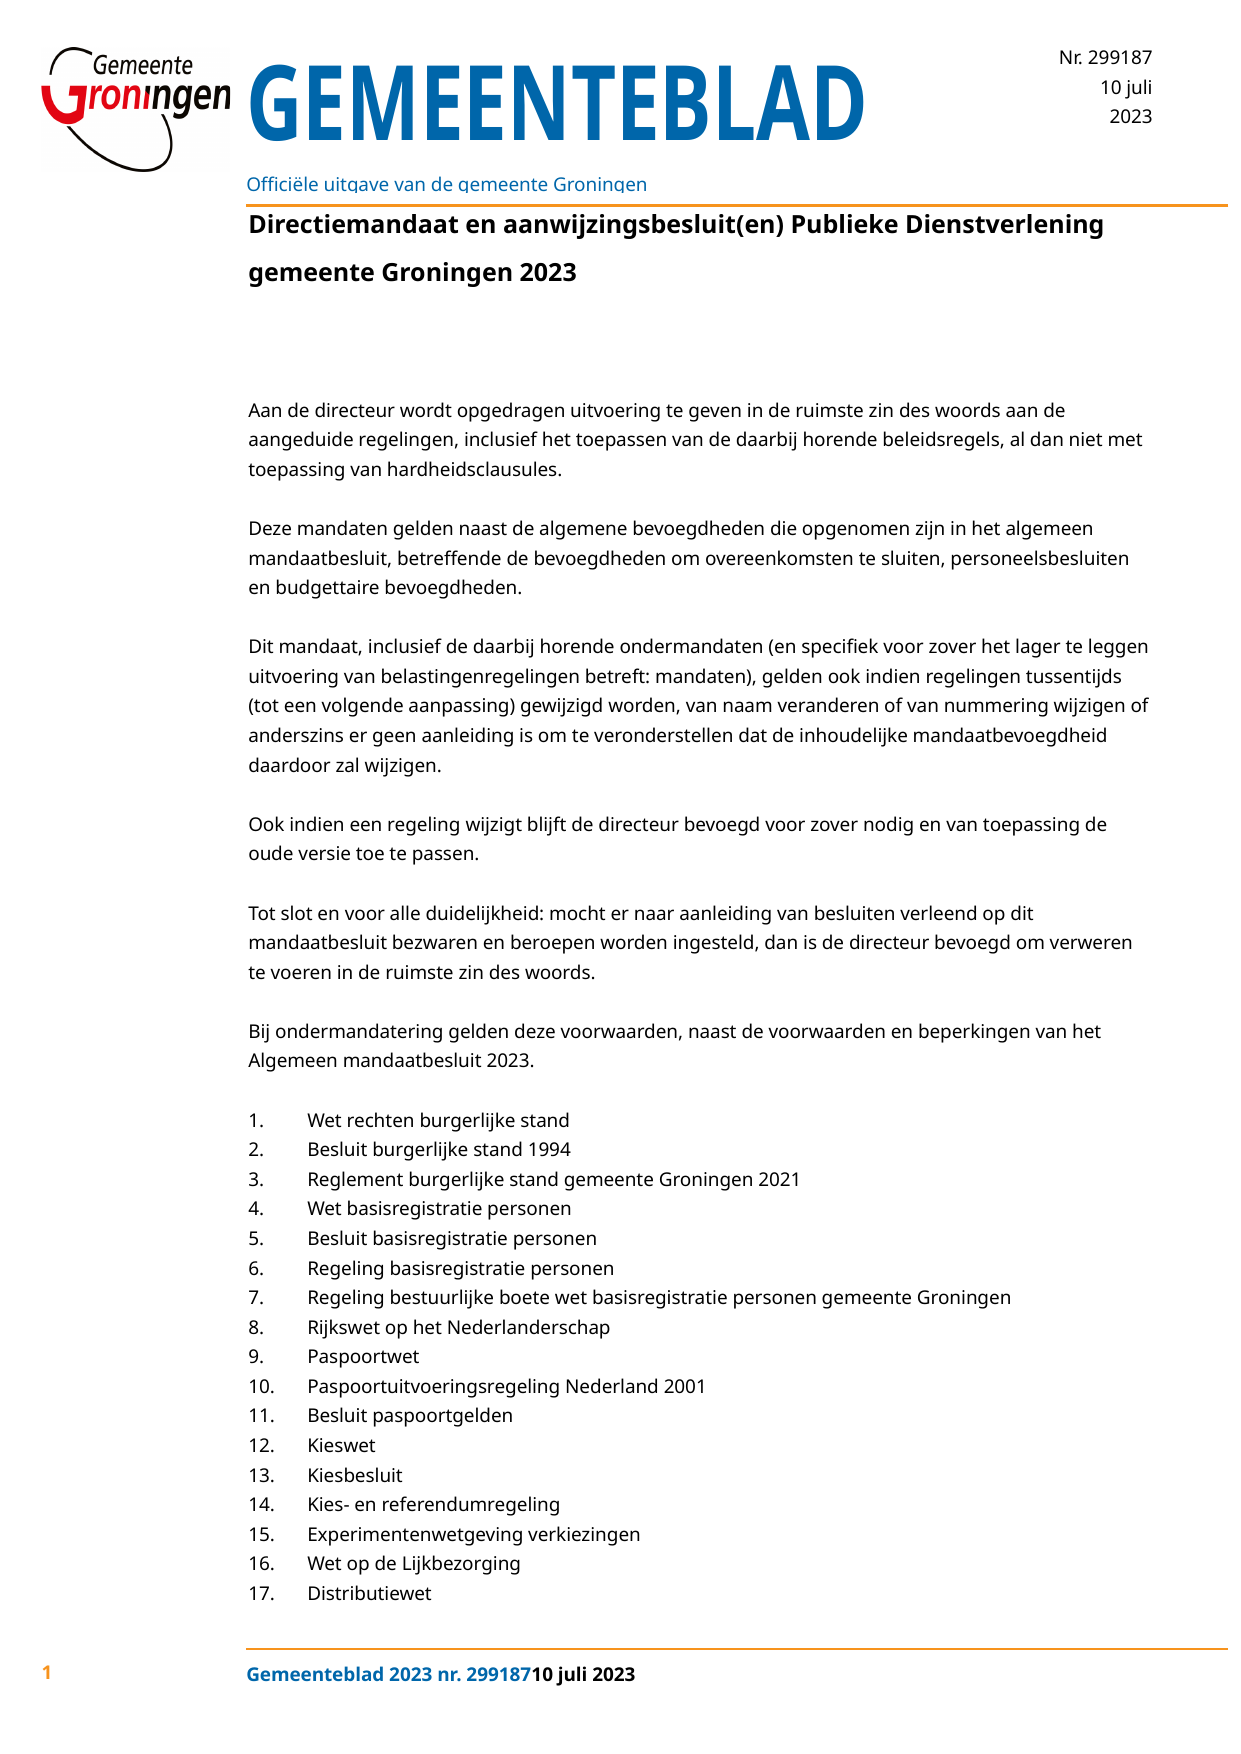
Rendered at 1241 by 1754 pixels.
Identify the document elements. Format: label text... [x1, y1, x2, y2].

list Kies- en referendumregeling [248, 1491, 1152, 1517]
list Wet rechten burgerlijke stand [248, 1107, 1152, 1132]
list Reglement burgerlijke stand gemeente Groningen 2021 [248, 1166, 1152, 1192]
text Aan de directeur wordt opgedragen uitvoering te geven in de ruimste zin des woords aan de aangeduide regelingen, inclusief het toepassen van de daarbij horende beleidsregels, al dan niet met toepassing van hardheidsclausules. [248, 397, 1152, 482]
list Besluit basisregistratie personen [248, 1225, 1152, 1251]
list Regeling bestuurlijke boete wet basisregistratie personen gemeente Groningen [248, 1284, 1152, 1310]
list Kiesbesluit [248, 1462, 1152, 1487]
text Bij ondermandatering gelden deze voorwaarden, naast de voorwaarden en beperkingen van het Algemeen mandaatbesluit 2023. [248, 1018, 1152, 1073]
text Tot slot en voor alle duidelijkheid: mocht er naar aanleiding van besluiten verleend op dit mandaatbesluit bezwaren en beroepen worden ingesteld, dan is de directeur bevoegd om verweren te voeren in de ruimste zin des woords. [248, 900, 1152, 984]
list Paspoortwet [248, 1343, 1152, 1369]
text Dit mandaat, inclusief de daarbij horende ondermandaten (en specifiek voor zover het lager te leggen uitvoering van belastingenregelingen betreft: mandaten), gelden ook indien regelingen tussentijds (tot een volgende aanpassing) gewijzigd worden, van naam veranderen of van nummering wijzigen of anderszins er geen aanleiding is om te veronderstellen dat de inhoudelijke mandaatbevoegdheid daardoor zal wijzigen. [248, 633, 1152, 777]
list Wet op de Lijkbezorging [248, 1551, 1152, 1576]
list Paspoortuitvoeringsregeling Nederland 2001 [248, 1373, 1152, 1399]
list Wet basisregistratie personen [248, 1196, 1152, 1221]
text Ook indien een regeling wijzigt blijft de directeur bevoegd voor zover nodig en van toepassing de oude versie toe te passen. [248, 811, 1152, 866]
list Kieswet [248, 1432, 1152, 1458]
list Distributiewet [248, 1580, 1152, 1606]
list Besluit paspoortgelden [248, 1403, 1152, 1428]
list Experimentenwetgeving verkiezingen [248, 1521, 1152, 1547]
list Rijkswet op het Nederlanderschap [248, 1314, 1152, 1339]
list Besluit burgerlijke stand 1994 [248, 1136, 1152, 1162]
text Directiemandaat en aanwijzingsbesluit(en) Publieke Dienstverlening gemeente Groningen 2023 [248, 207, 1152, 288]
text Deze mandaten gelden naast de algemene bevoegdheden die opgenomen zijn in het algemeen mandaatbesluit, betreffende de bevoegdheden om overeenkomsten te sluiten, personeelsbesluiten en budgettaire bevoegdheden. [248, 515, 1152, 600]
list Regeling basisregistratie personen [248, 1255, 1152, 1280]
picture [41, 47, 231, 172]
